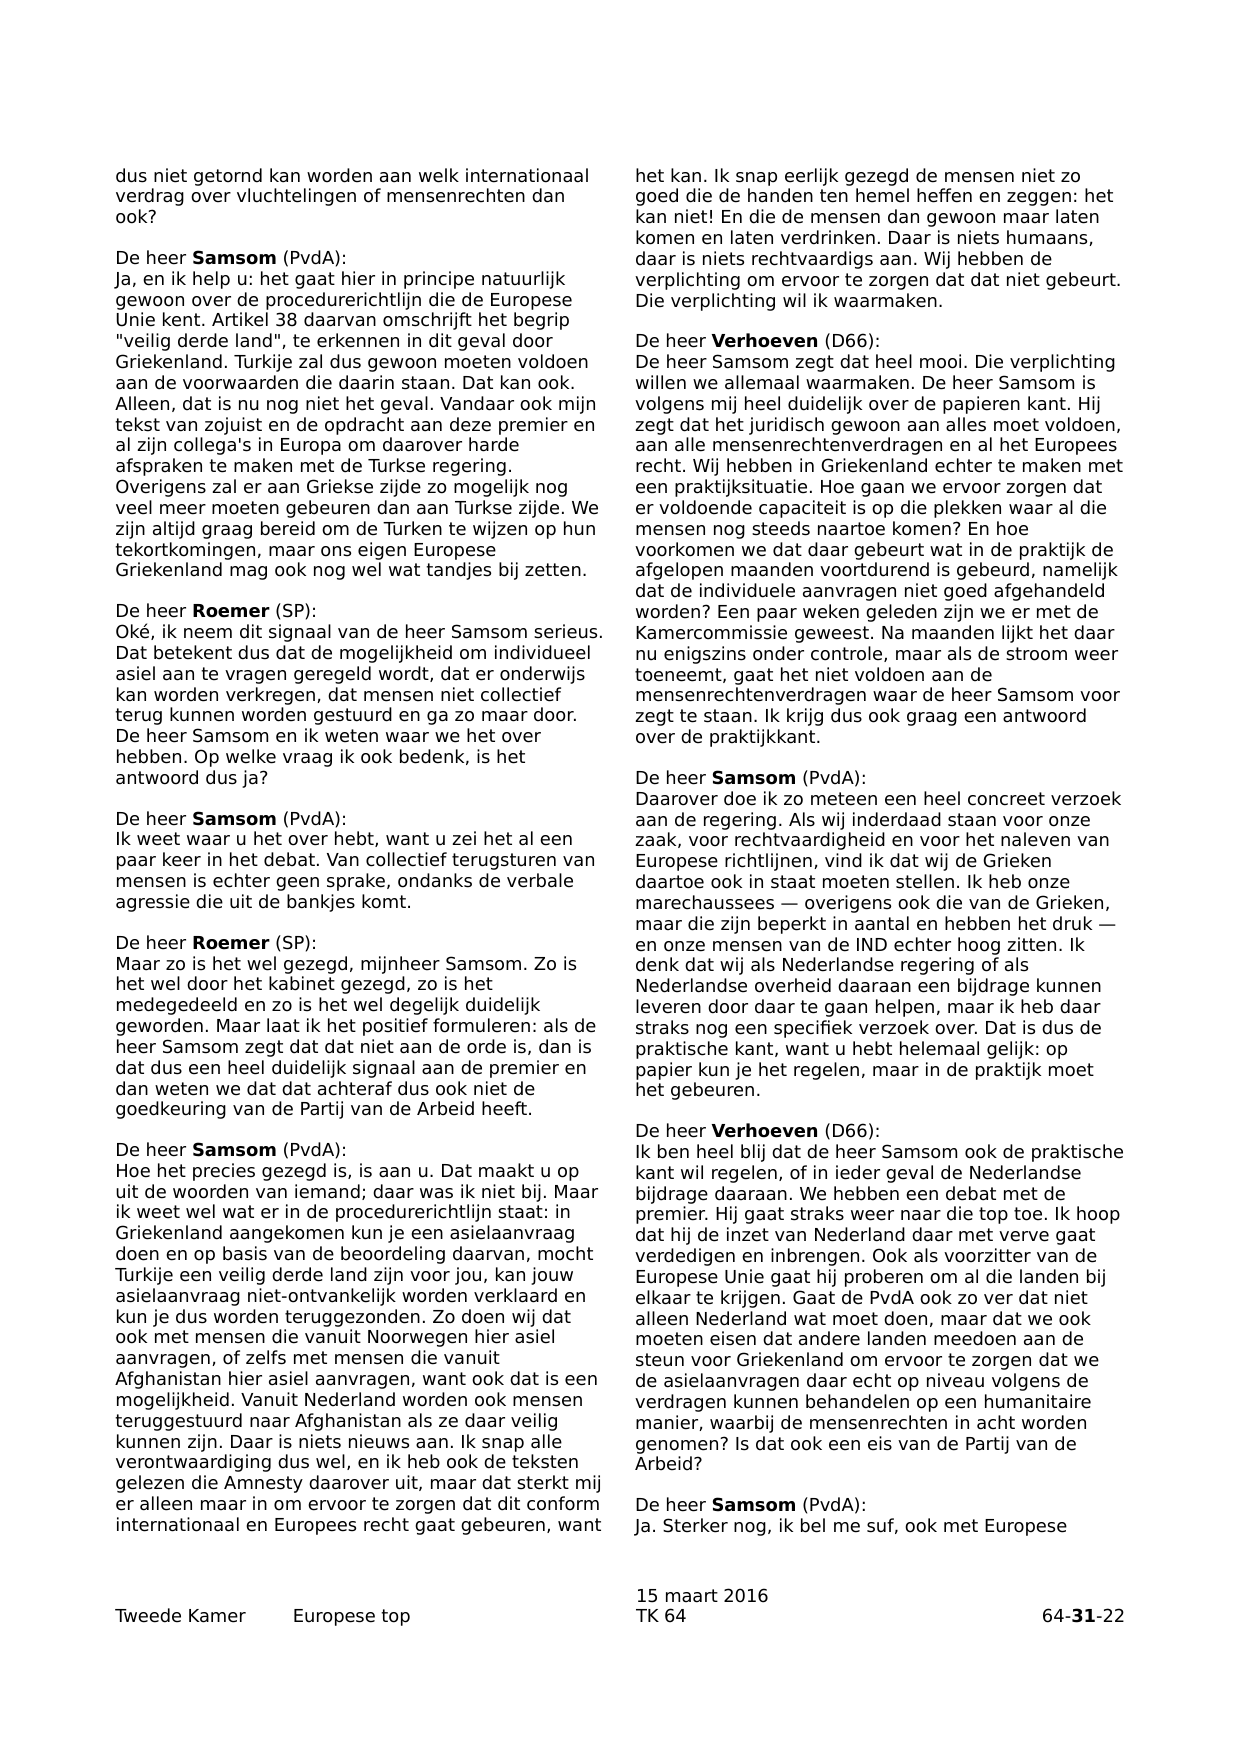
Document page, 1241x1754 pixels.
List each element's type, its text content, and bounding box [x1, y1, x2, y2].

text De heer Samsom (PvdA): [635, 1495, 1125, 1516]
text De heer Roemer (SP): [115, 601, 605, 622]
text het kan. Ik snap eerlijk gezegd de mensen niet zo goed die de handen ten hemel heffen en zeggen: het kan niet! En die de mensen dan gewoon maar laten komen en laten verdrinken. Daar is niets humaans, daar is niets rechtvaardigs aan. Wij hebben de verplichting om ervoor te zorgen dat dat niet gebeurt. Die verplichting wil ik waarmaken. [635, 165, 1125, 311]
text De heer Roemer (SP): [115, 932, 605, 953]
text Hoe het precies gezegd is, is aan u. Dat maakt u op uit de woorden van iemand; daar was ik niet bij. Maar ik weet wel wat er in de procedurerichtlijn staat: in Griekenland aangekomen kun je een asielaanvraag doen en op basis van de beoordeling daarvan, mocht Turkije een veilig derde land zijn voor jou, kan jouw asielaanvraag niet-ontvankelijk worden verklaard en kun je dus worden teruggezonden. Zo doen wij dat ook met mensen die vanuit Noorwegen hier asiel aanvragen, of zelfs met mensen die vanuit Afghanistan hier asiel aanvragen, want ook dat is een mogelijkheid. Vanuit Nederland worden ook mensen teruggestuurd naar Afghanistan als ze daar veilig kunnen zijn. Daar is niets nieuws aan. Ik snap alle verontwaardiging dus wel, en ik heb ook de teksten gelezen die Amnesty daarover uit, maar dat sterkt mij er alleen maar in om ervoor te zorgen dat dit conform internationaal en Europees recht gaat gebeuren, want [115, 1161, 605, 1536]
text De heer Samsom zegt dat heel mooi. Die verplichting willen we allemaal waarmaken. De heer Samsom is volgens mij heel duidelijk over de papieren kant. Hij zegt dat het juridisch gewoon aan alles moet voldoen, aan alle mensenrechtenverdragen en al het Europees recht. Wij hebben in Griekenland echter te maken met een praktijksituatie. Hoe gaan we ervoor zorgen dat er voldoende capaciteit is op die plekken waar al die mensen nog steeds naartoe komen? En hoe voorkomen we dat daar gebeurt wat in de praktijk de afgelopen maanden voortdurend is gebeurd, namelijk dat de individuele aanvragen niet goed afgehandeld worden? Een paar weken geleden zijn we er met de Kamercommissie geweest. Na maanden lijkt het daar nu enigszins onder controle, maar als de stroom weer toeneemt, gaat het niet voldoen aan de mensenrechtenverdragen waar de heer Samsom voor zegt te staan. Ik krijg dus ook graag een antwoord over de praktijkkant. [635, 352, 1125, 748]
text Oké, ik neem dit signaal van de heer Samsom serieus. Dat betekent dus dat de mogelijkheid om individueel asiel aan te vragen geregeld wordt, dat er onderwijs kan worden verkregen, dat mensen niet collectief terug kunnen worden gestuurd en ga zo maar door. De heer Samsom en ik weten waar we het over hebben. Op welke vraag ik ook bedenk, is het antwoord dus ja? [115, 622, 605, 788]
text Ja. Sterker nog, ik bel me suf, ook met Europese [635, 1516, 1125, 1537]
text Ja, en ik help u: het gaat hier in principe natuurlijk gewoon over de procedurerichtlijn die de Europese Unie kent. Artikel 38 daarvan omschrijft het begrip "veilig derde land", te erkennen in dit geval door Griekenland. Turkije zal dus gewoon moeten voldoen aan de voorwaarden die daarin staan. Dat kan ook. Alleen, dat is nu nog niet het geval. Vandaar ook mijn tekst van zojuist en de opdracht aan deze premier en al zijn collega's in Europa om daarover harde afspraken te maken met de Turkse regering. Overigens zal er aan Griekse zijde zo mogelijk nog veel meer moeten gebeuren dan aan Turkse zijde. We zijn altijd graag bereid om de Turken te wijzen op hun tekortkomingen, maar ons eigen Europese Griekenland mag ook nog wel wat tandjes bij zetten. [115, 268, 605, 581]
text Ik weet waar u het over hebt, want u zei het al een paar keer in het debat. Van collectief terugsturen van mensen is echter geen sprake, ondanks de verbale agressie die uit de bankjes komt. [115, 829, 605, 912]
text Ik ben heel blij dat de heer Samsom ook de praktische kant wil regelen, of in ieder geval de Nederlandse bijdrage daaraan. We hebben een debat met de premier. Hij gaat straks weer naar die top toe. Ik hoop dat hij de inzet van Nederland daar met verve gaat verdedigen en inbrengen. Ook als voorzitter van de Europese Unie gaat hij proberen om al die landen bij elkaar te krijgen. Gaat de PvdA ook zo ver dat niet alleen Nederland wat moet doen, maar dat we ook moeten eisen dat andere landen meedoen aan de steun voor Griekenland om ervoor te zorgen dat we de asielaanvragen daar echt op niveau volgens de verdragen kunnen behandelen op een humanitaire manier, waarbij de mensenrechten in acht worden genomen? Is dat ook een eis van de Partij van de Arbeid? [635, 1142, 1125, 1475]
text De heer Verhoeven (D66): [635, 331, 1125, 352]
text De heer Samsom (PvdA): [115, 1140, 605, 1161]
text Daarover doe ik zo meteen een heel concreet verzoek aan de regering. Als wij inderdaad staan voor onze zaak, voor rechtvaardigheid en voor het naleven van Europese richtlijnen, vind ik dat wij de Grieken daartoe ook in staat moeten stellen. Ik heb onze marechaussees — overigens ook die van de Grieken, maar die zijn beperkt in aantal en hebben het druk — en onze mensen van de IND echter hoog zitten. Ik denk dat wij als Nederlandse regering of als Nederlandse overheid daaraan een bijdrage kunnen leveren door daar te gaan helpen, maar ik heb daar straks nog een specifiek verzoek over. Dat is dus de praktische kant, want u hebt helemaal gelijk: op papier kun je het regelen, maar in de praktijk moet het gebeuren. [635, 788, 1125, 1101]
text dus niet getornd kan worden aan welk internationaal verdrag over vluchtelingen of mensenrechten dan ook? [115, 165, 605, 228]
text De heer Verhoeven (D66): [635, 1121, 1125, 1142]
text De heer Samsom (PvdA): [115, 808, 605, 829]
text De heer Samsom (PvdA): [115, 248, 605, 268]
text De heer Samsom (PvdA): [635, 768, 1125, 788]
text Maar zo is het wel gezegd, mijnheer Samsom. Zo is het wel door het kabinet gezegd, zo is het medegedeeld en zo is het wel degelijk duidelijk geworden. Maar laat ik het positief formuleren: als de heer Samsom zegt dat dat niet aan de orde is, dan is dat dus een heel duidelijk signaal aan de premier en dan weten we dat dat achteraf dus ook niet de goedkeuring van de Partij van de Arbeid heeft. [115, 953, 605, 1120]
